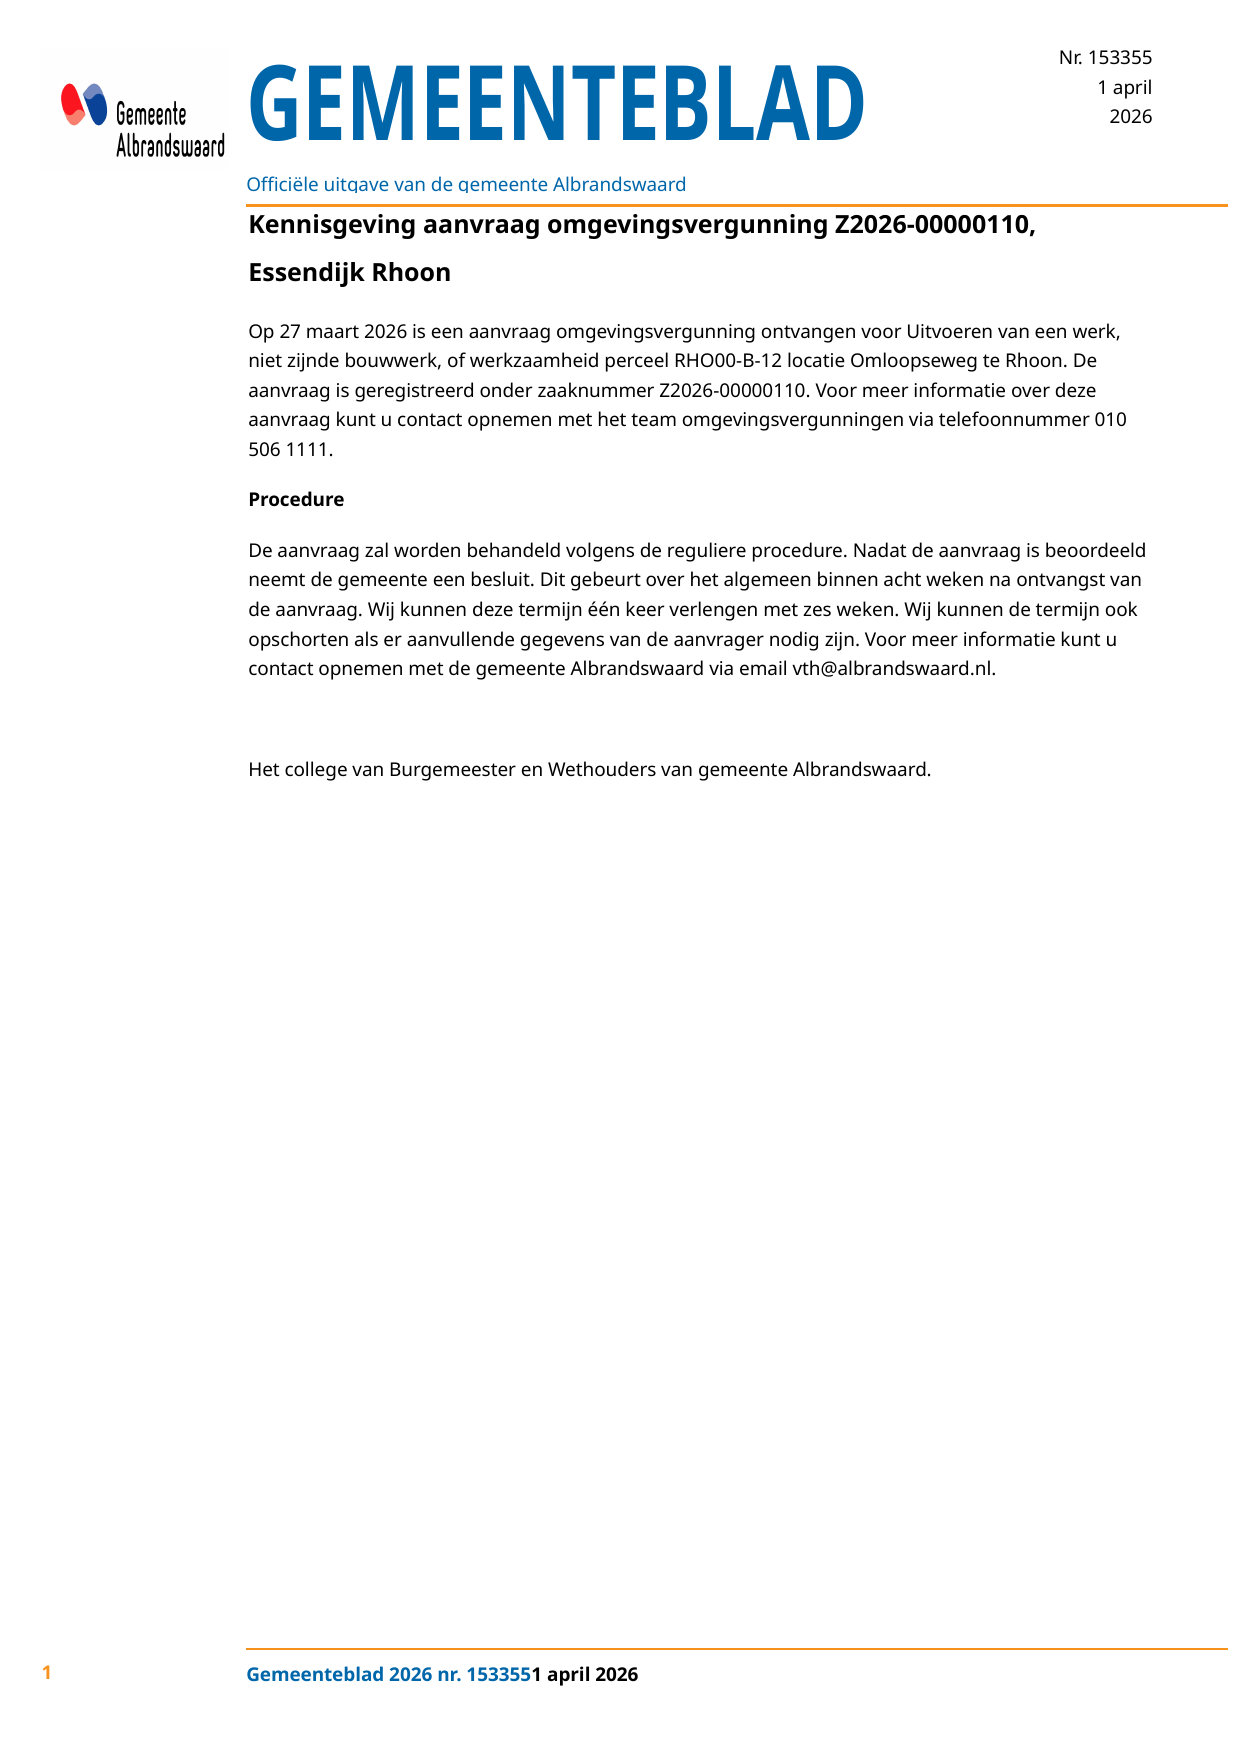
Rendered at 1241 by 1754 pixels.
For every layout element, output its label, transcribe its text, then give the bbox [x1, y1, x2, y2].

text De aanvraag zal worden behandeld volgens de reguliere procedure. Nadat de aanvraag is beoordeeld neemt de gemeente een besluit. Dit gebeurt over het algemeen binnen acht weken na ontvangst van de aanvraag. Wij kunnen deze termijn één keer verlengen met zes weken. Wij kunnen de termijn ook opschorten als er aanvullende gegevens van de aanvrager nodig zijn. Voor meer informatie kunt u contact opnemen met de gemeente Albrandswaard via email vth@albrandswaard.nl. [248, 537, 1152, 681]
text Kennisgeving aanvraag omgevingsvergunning Z2026-00000110, Essendijk Rhoon [248, 207, 1152, 288]
picture [41, 47, 231, 172]
text Procedure [248, 487, 1152, 512]
text Op 27 maart 2026 is een aanvraag omgevingsvergunning ontvangen voor Uitvoeren van een werk, niet zijnde bouwwerk, of werkzaamheid perceel RHO00-B-12 locatie Omloopseweg te Rhoon. De aanvraag is geregistreerd onder zaaknummer Z2026-00000110. Voor meer informatie over deze aanvraag kunt u contact opnemen met het team omgevingsvergunningen via telefoonnummer 010 506 1111. [248, 318, 1152, 462]
text Het college van Burgemeester en Wethouders van gemeente Albrandswaard. [248, 756, 1152, 782]
